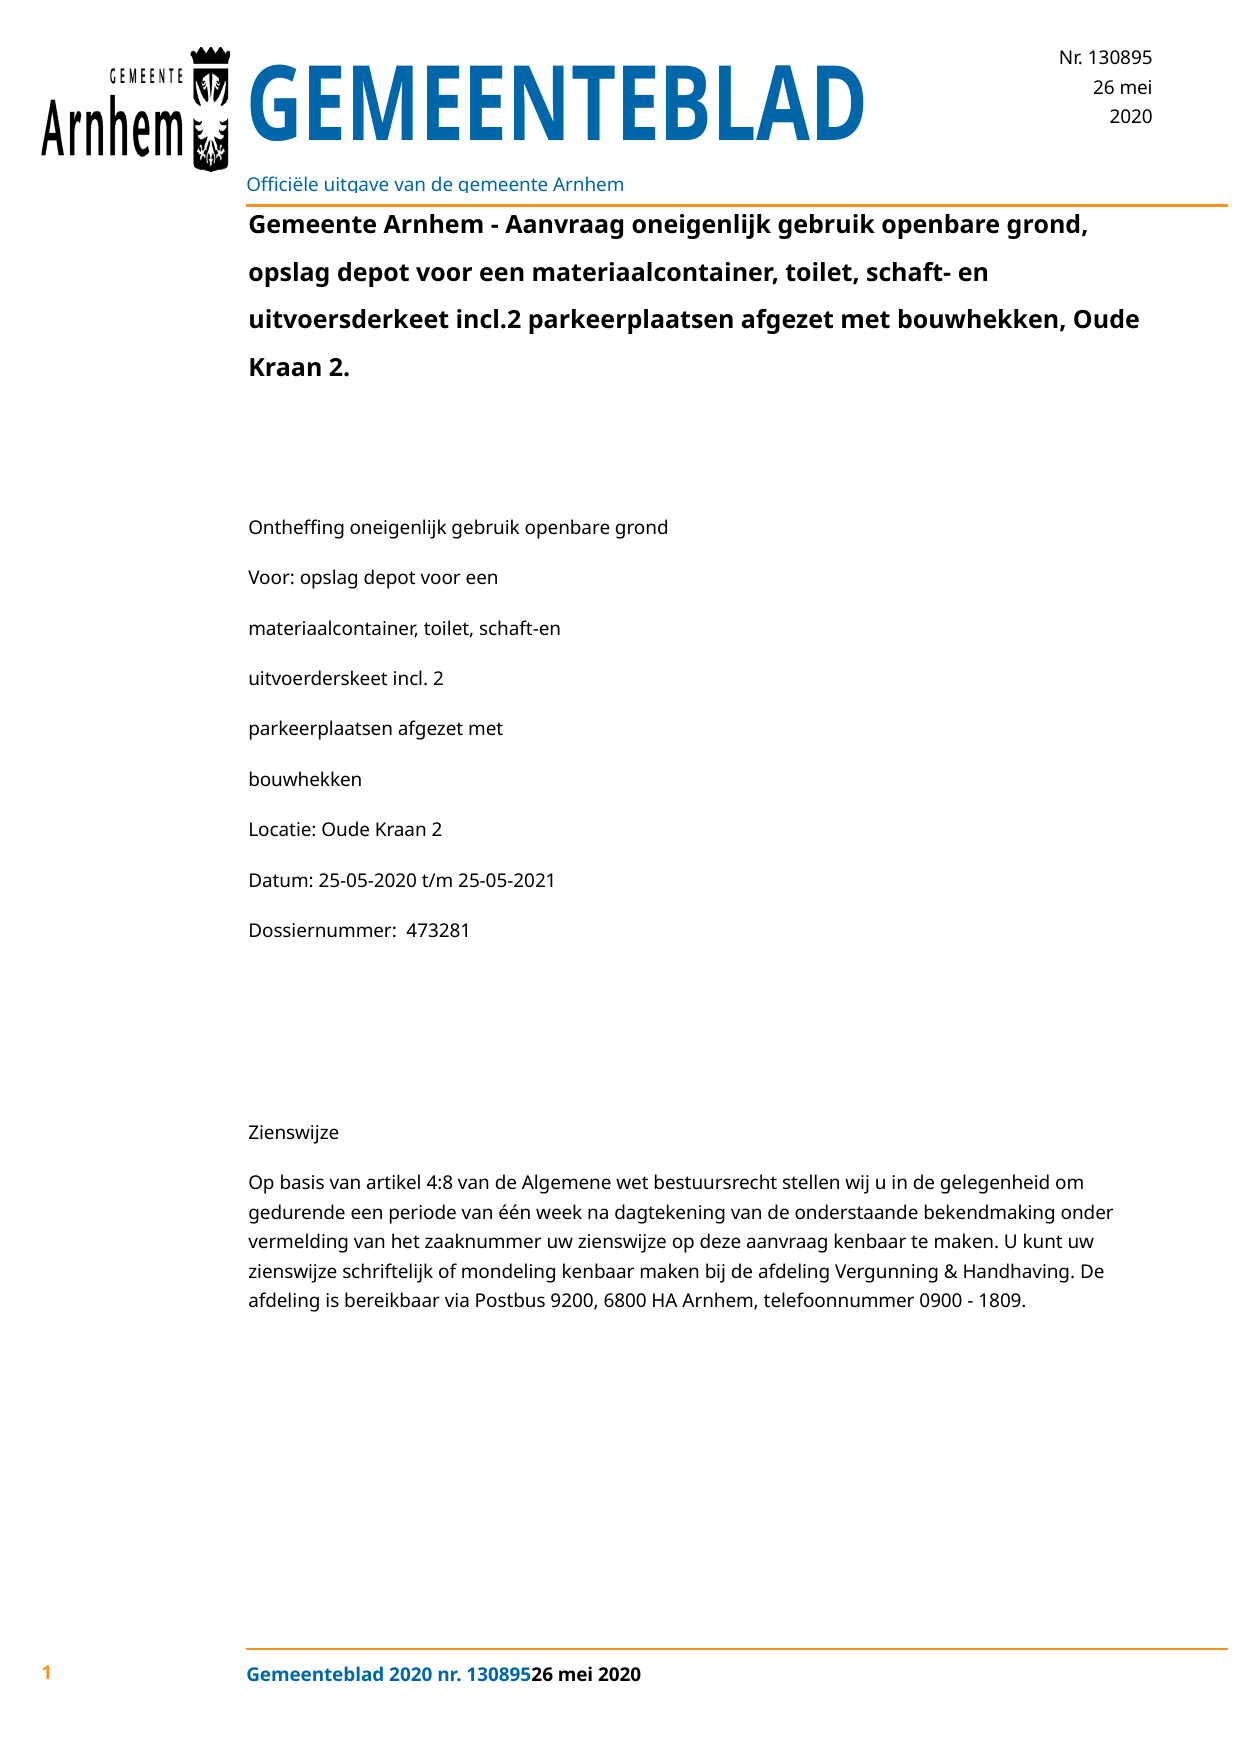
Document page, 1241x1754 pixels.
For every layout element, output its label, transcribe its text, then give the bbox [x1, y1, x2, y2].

picture [41, 47, 231, 172]
text Op basis van artikel 4:8 van de Algemene wet bestuursrecht stellen wij u in de gelegenheid om gedurende een periode van één week na dagtekening van de onderstaande bekendmaking onder vermelding van het zaaknummer uw zienswijze op deze aanvraag kenbaar te maken. U kunt uw zienswijze schriftelijk of mondeling kenbaar maken bij de afdeling Vergunning & Handhaving. De afdeling is bereikbaar via Postbus 9200, 6800 HA Arnhem, telefoonnummer 0900 - 1809. [248, 1169, 1152, 1313]
text Datum: 25-05-2020 t/m 25-05-2021 [248, 867, 1152, 893]
text materiaalcontainer, toilet, schaft-en [248, 615, 1152, 641]
text Voor: opslag depot voor een [248, 564, 1152, 590]
text Dossiernummer: 473281 [248, 917, 1152, 943]
text Locatie: Oude Kraan 2 [248, 816, 1152, 842]
text parkeerplaatsen afgezet met [248, 716, 1152, 741]
text Gemeente Arnhem - Aanvraag oneigenlijk gebruik openbare grond, opslag depot voor een materiaalcontainer, toilet, schaft- en uitvoersderkeet incl.2 parkeerplaatsen afgezet met bouwhekken, Oude Kraan 2. [248, 207, 1152, 384]
text uitvoerderskeet incl. 2 [248, 665, 1152, 691]
text Ontheffing oneigenlijk gebruik openbare grond [248, 514, 1152, 540]
text bouwhekken [248, 766, 1152, 792]
text Zienswijze [248, 1119, 1152, 1145]
